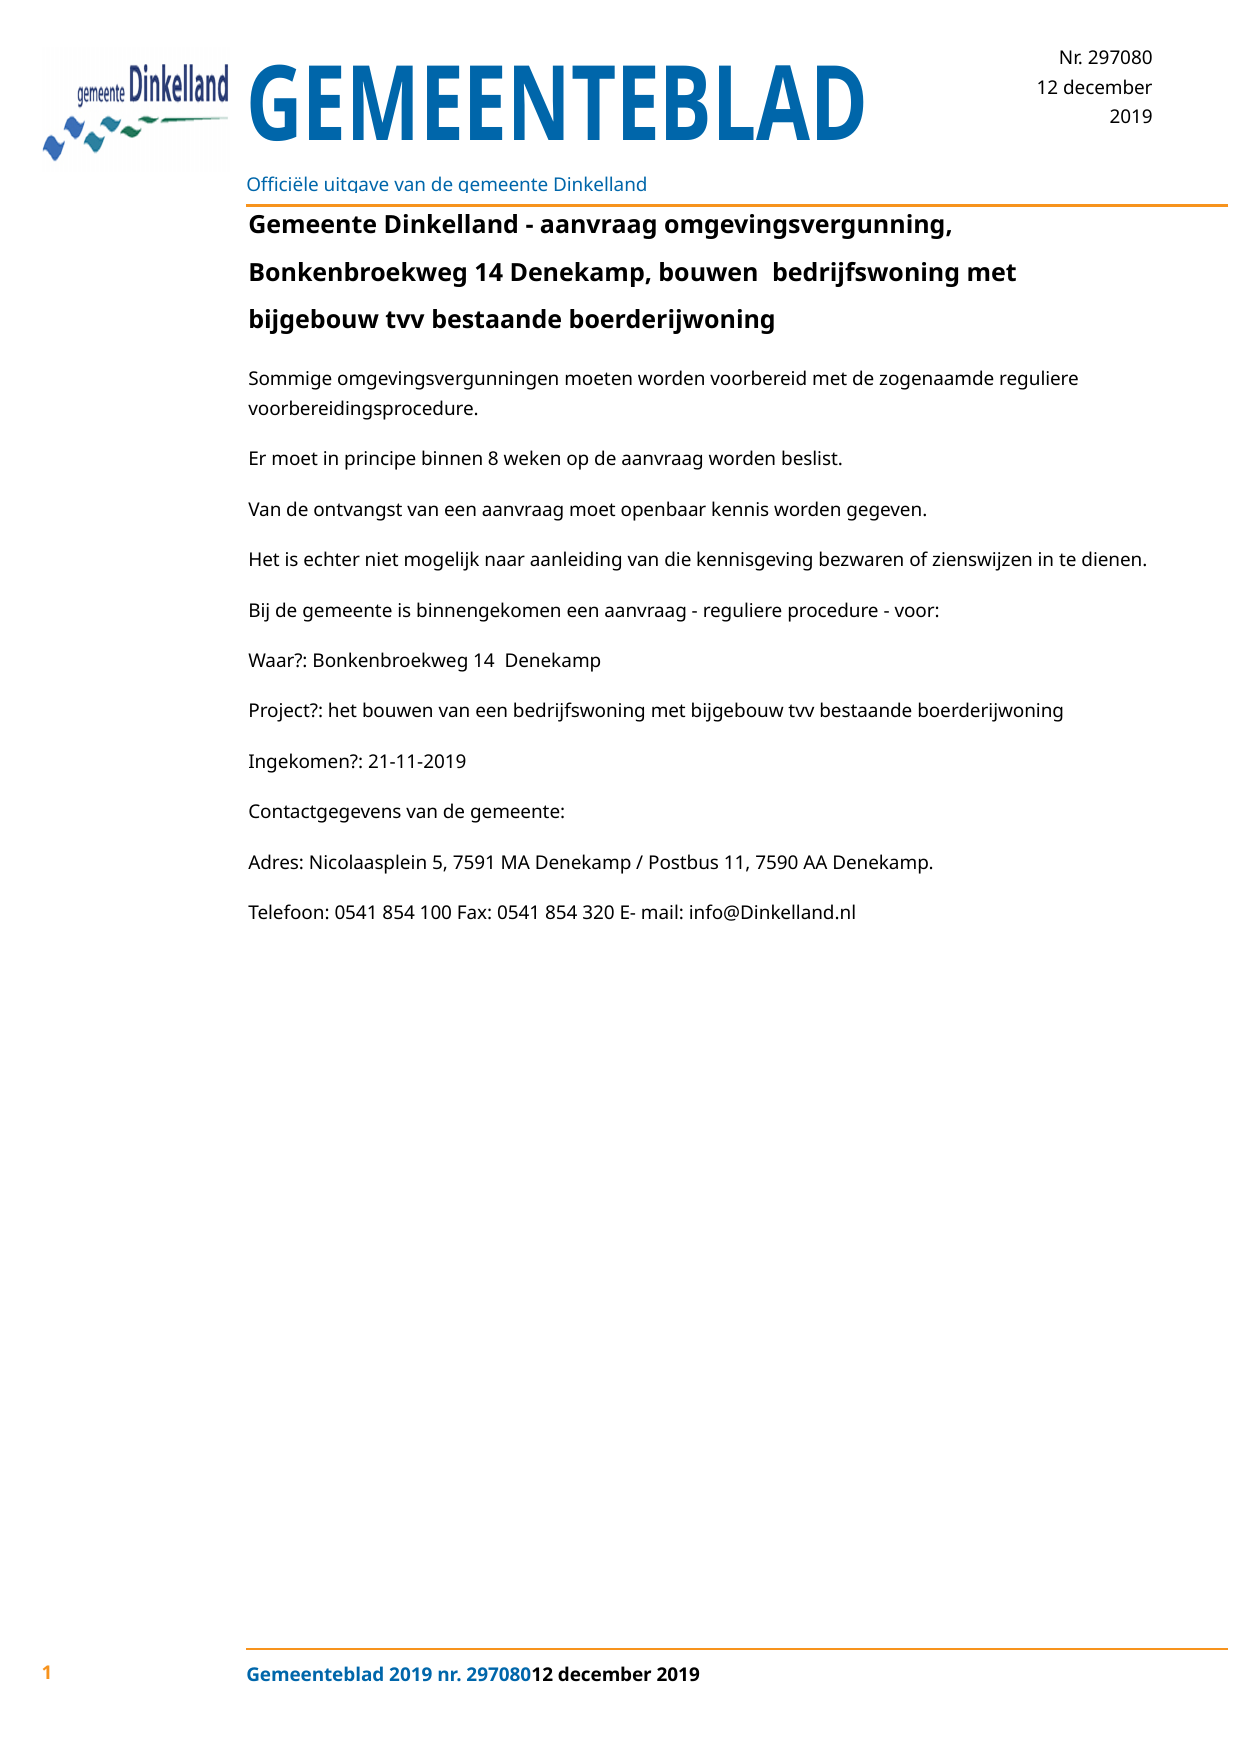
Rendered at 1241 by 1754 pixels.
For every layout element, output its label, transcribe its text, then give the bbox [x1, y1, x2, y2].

text Waar?: Bonkenbroekweg 14 Denekamp [248, 647, 1152, 673]
text Er moet in principe binnen 8 weken op de aanvraag worden beslist. [248, 446, 1152, 471]
text Project?: het bouwen van een bedrijfswoning met bijgebouw tvv bestaande boerderijwoning [248, 698, 1152, 723]
text Ingekomen?: 21-11-2019 [248, 748, 1152, 774]
picture [41, 47, 231, 172]
text Sommige omgevingsvergunningen moeten worden voorbereid met de zogenaamde reguliere voorbereidingsprocedure. [248, 366, 1152, 421]
text Contactgegevens van de gemeente: [248, 798, 1152, 824]
text Telefoon: 0541 854 100 Fax: 0541 854 320 E- mail: info@Dinkelland.nl [248, 899, 1152, 925]
text Bij de gemeente is binnengekomen een aanvraag - reguliere procedure - voor: [248, 597, 1152, 622]
text Adres: Nicolaasplein 5, 7591 MA Denekamp / Postbus 11, 7590 AA Denekamp. [248, 849, 1152, 874]
text Van de ontvangst van een aanvraag moet openbaar kennis worden gegeven. [248, 496, 1152, 522]
text Het is echter niet mogelijk naar aanleiding van die kennisgeving bezwaren of zienswijzen in te dienen. [248, 546, 1152, 572]
text Gemeente Dinkelland - aanvraag omgevingsvergunning, Bonkenbroekweg 14 Denekamp, bouwen bedrijfswoning met bijgebouw tvv bestaande boerderijwoning [248, 207, 1152, 336]
